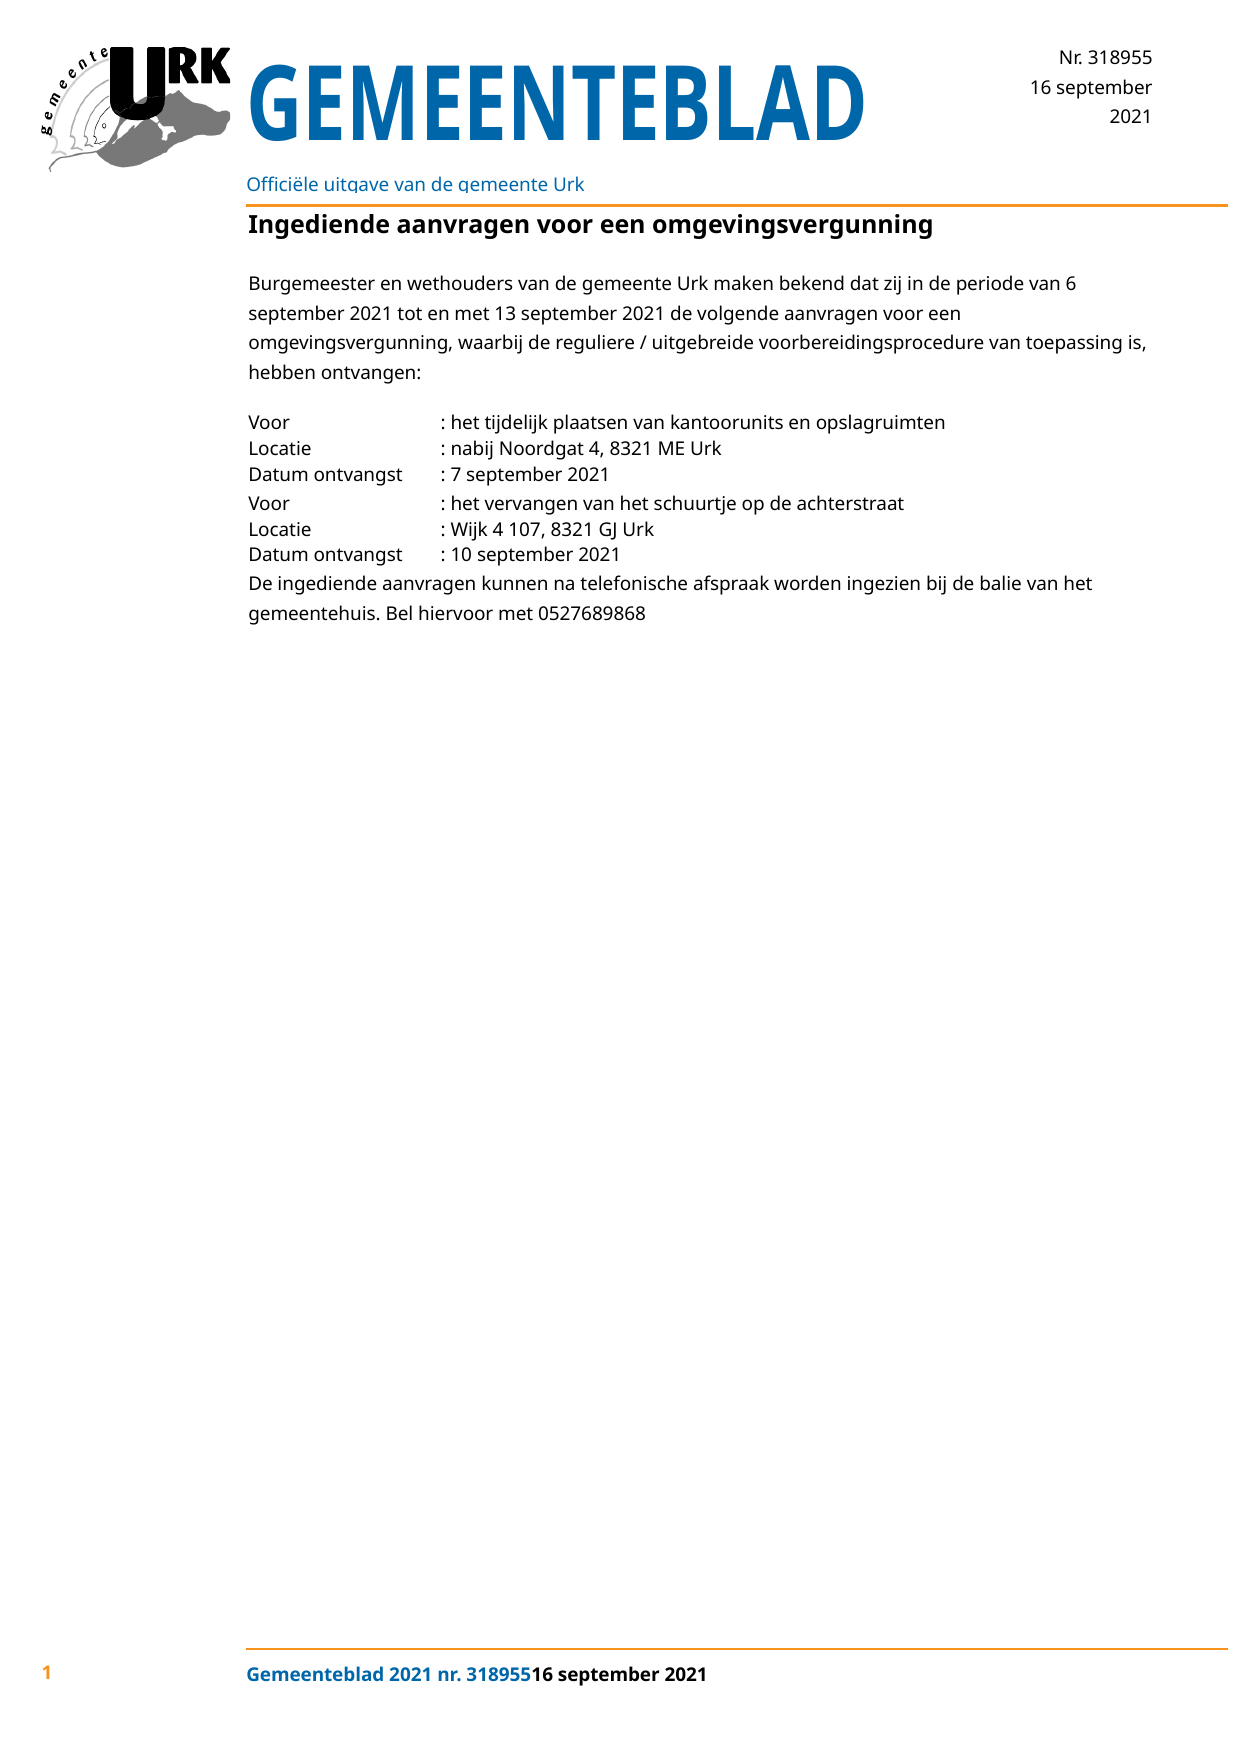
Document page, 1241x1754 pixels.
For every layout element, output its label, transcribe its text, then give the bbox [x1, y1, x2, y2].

table_cell Datum ontvangst [248, 542, 440, 567]
table_cell Datum ontvangst [248, 461, 440, 487]
text De ingediende aanvragen kunnen na telefonische afspraak worden ingezien bij de balie van het gemeentehuis. Bel hiervoor met 0527689868 [248, 571, 1152, 626]
table_header Voor [248, 490, 440, 516]
text Ingediende aanvragen voor een omgevingsvergunning [248, 207, 1152, 241]
table_cell Locatie [248, 435, 440, 461]
text Burgemeester en wethouders van de gemeente Urk maken bekend dat zij in de periode van 6 september 2021 tot en met 13 september 2021 de volgende aanvragen voor een omgevingsvergunning, waarbij de reguliere / uitgebreide voorbereidingsprocedure van toepassing is, hebben ontvangen: [248, 270, 1152, 385]
table_cell : 10 september 2021 [440, 542, 1152, 567]
table_cell : Wijk 4 107, 8321 GJ Urk [440, 516, 1152, 542]
table_cell Locatie [248, 516, 440, 542]
table_header : het tijdelijk plaatsen van kantoorunits en opslagruimten [440, 410, 1152, 435]
table_cell : 7 september 2021 [440, 461, 1152, 487]
table_cell : nabij Noordgat 4, 8321 ME Urk [440, 435, 1152, 461]
picture [41, 47, 231, 172]
table_header Voor [248, 410, 440, 435]
table_header : het vervangen van het schuurtje op de achterstraat [440, 490, 1152, 516]
